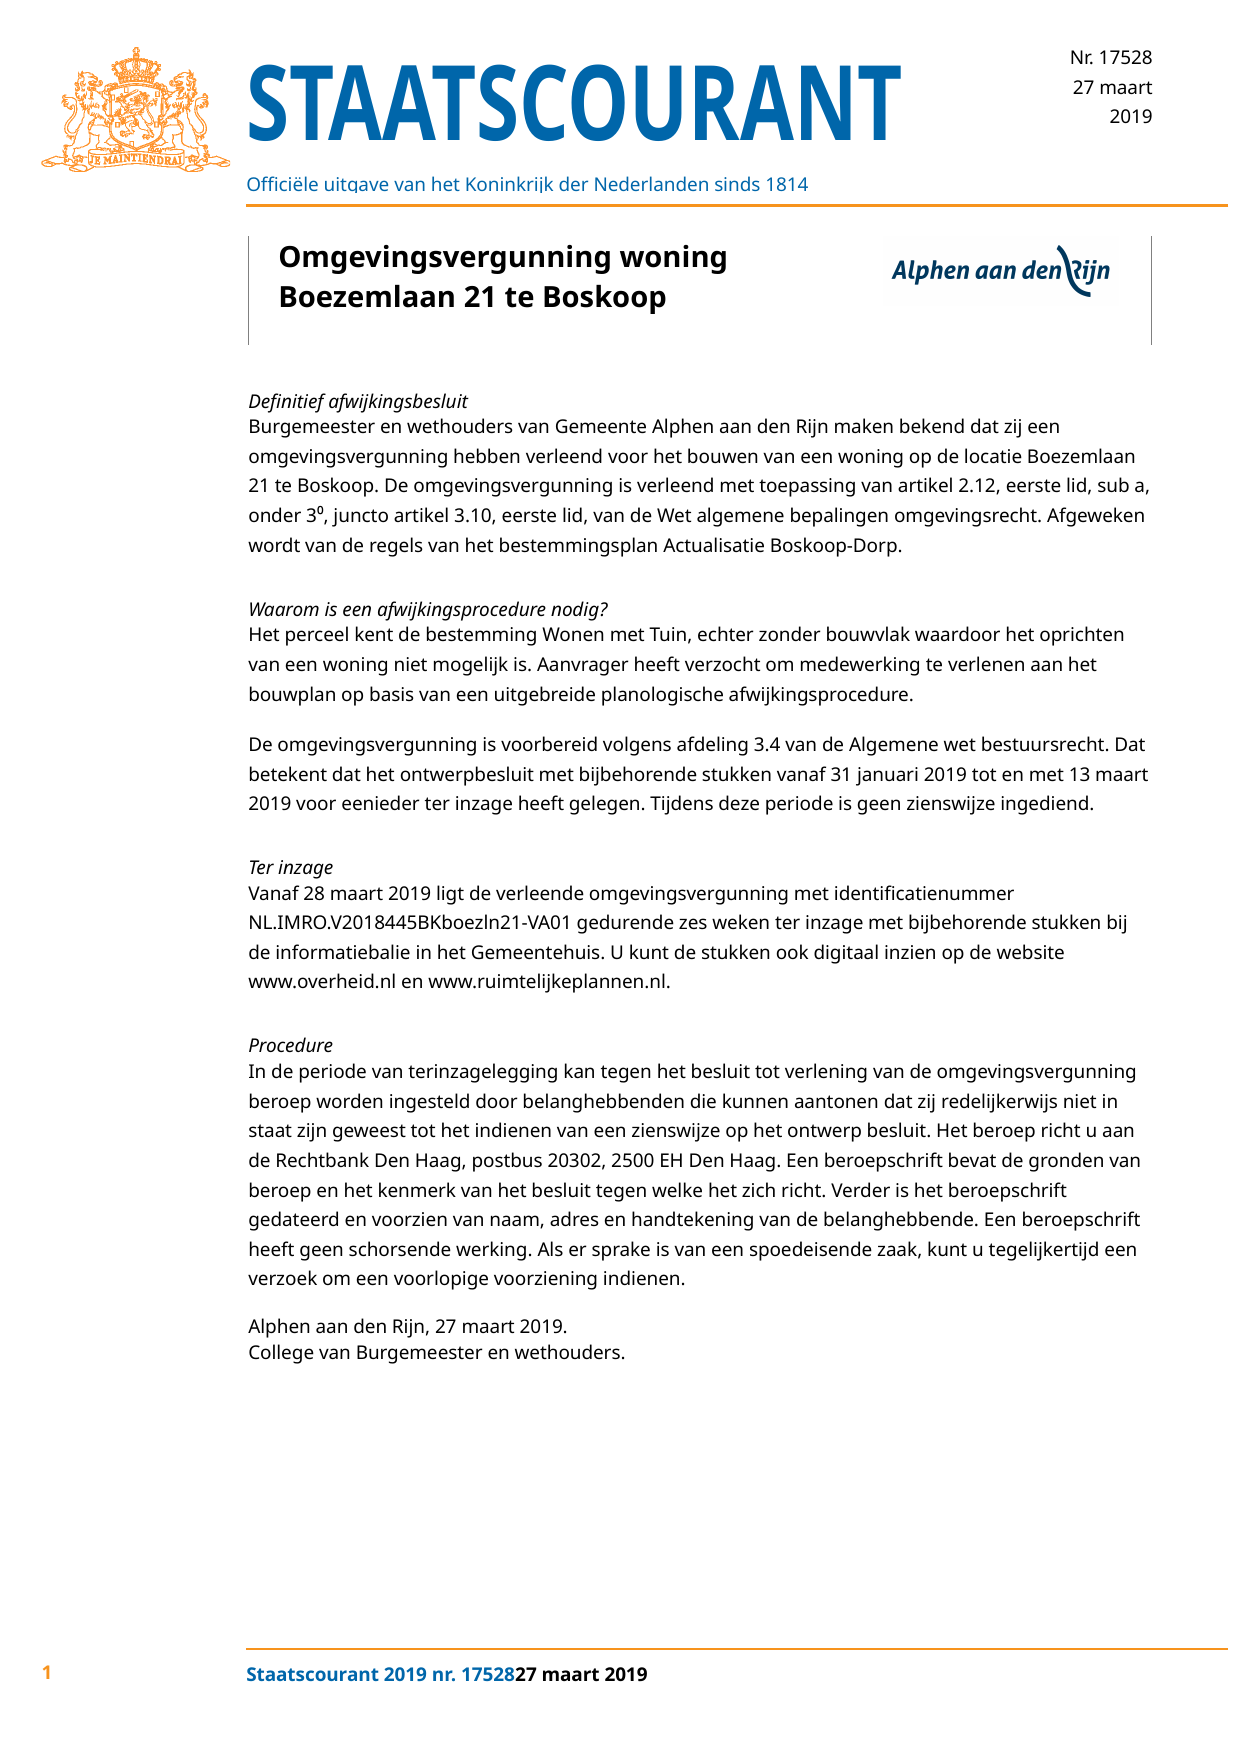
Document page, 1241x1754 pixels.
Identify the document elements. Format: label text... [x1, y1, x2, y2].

text Definitief afwijkingsbesluit [248, 388, 1152, 413]
table_header Omgevingsvergunning woning Boezemlaan 21 te Boskoop [249, 236, 850, 345]
table_header [850, 236, 1151, 345]
text Ter inzage [248, 854, 1152, 880]
text Procedure [248, 1033, 1152, 1058]
text Waarom is een afwijkingsprocedure nodig? [248, 596, 1152, 622]
text In de periode van terinzagelegging kan tegen het besluit tot verlening van de omgevingsvergunning beroep worden ingesteld door belanghebbenden die kunnen aantonen dat zij redelijkerwijs niet in staat zijn geweest tot het indienen van een zienswijze op het ontwerp besluit. Het beroep richt u aan de Rechtbank Den Haag, postbus 20302, 2500 EH Den Haag. Een beroepschrift bevat de gronden van beroep en het kenmerk van het besluit tegen welke het zich richt. Verder is het beroepschrift gedateerd en voorzien van naam, adres en handtekening van de belanghebbende. Een beroepschrift heeft geen schorsende werking. Als er sprake is van een spoedeisende zaak, kunt u tegelijkertijd een verzoek om een voorlopige voorziening indienen. [248, 1058, 1152, 1291]
picture [882, 236, 1119, 306]
text Het perceel kent de bestemming Wonen met Tuin, echter zonder bouwvlak waardoor het oprichten van een woning niet mogelijk is. Aanvrager heeft verzocht om medewerking te verlenen aan het bouwplan op basis van een uitgebreide planologische afwijkingsprocedure. [248, 622, 1152, 706]
text Alphen aan den Rijn, 27 maart 2019. [248, 1313, 1152, 1339]
picture [41, 47, 231, 172]
text College van Burgemeester en wethouders. [248, 1339, 1152, 1365]
text Vanaf 28 maart 2019 ligt de verleende omgevingsvergunning met identificatienummer NL.IMRO.V2018445BKboezln21-VA01 gedurende zes weken ter inzage met bijbehorende stukken bij de informatiebalie in het Gemeentehuis. U kunt de stukken ook digitaal inzien op de website www.overheid.nl en www.ruimtelijkeplannen.nl. [248, 880, 1152, 994]
text Burgemeester en wethouders van Gemeente Alphen aan den Rijn maken bekend dat zij een omgevingsvergunning hebben verleend voor het bouwen van een woning op de locatie Boezemlaan 21 te Boskoop. De omgevingsvergunning is verleend met toepassing van artikel 2.12, eerste lid, sub a, onder 3⁰, juncto artikel 3.10, eerste lid, van de Wet algemene bepalingen omgevingsrecht. Afgeweken wordt van de regels van het bestemmingsplan Actualisatie Boskoop-Dorp. [248, 413, 1152, 558]
text De omgevingsvergunning is voorbereid volgens afdeling 3.4 van de Algemene wet bestuursrecht. Dat betekent dat het ontwerpbesluit met bijbehorende stukken vanaf 31 januari 2019 tot en met 13 maart 2019 voor eenieder ter inzage heeft gelegen. Tijdens deze periode is geen zienswijze ingediend. [248, 731, 1152, 816]
